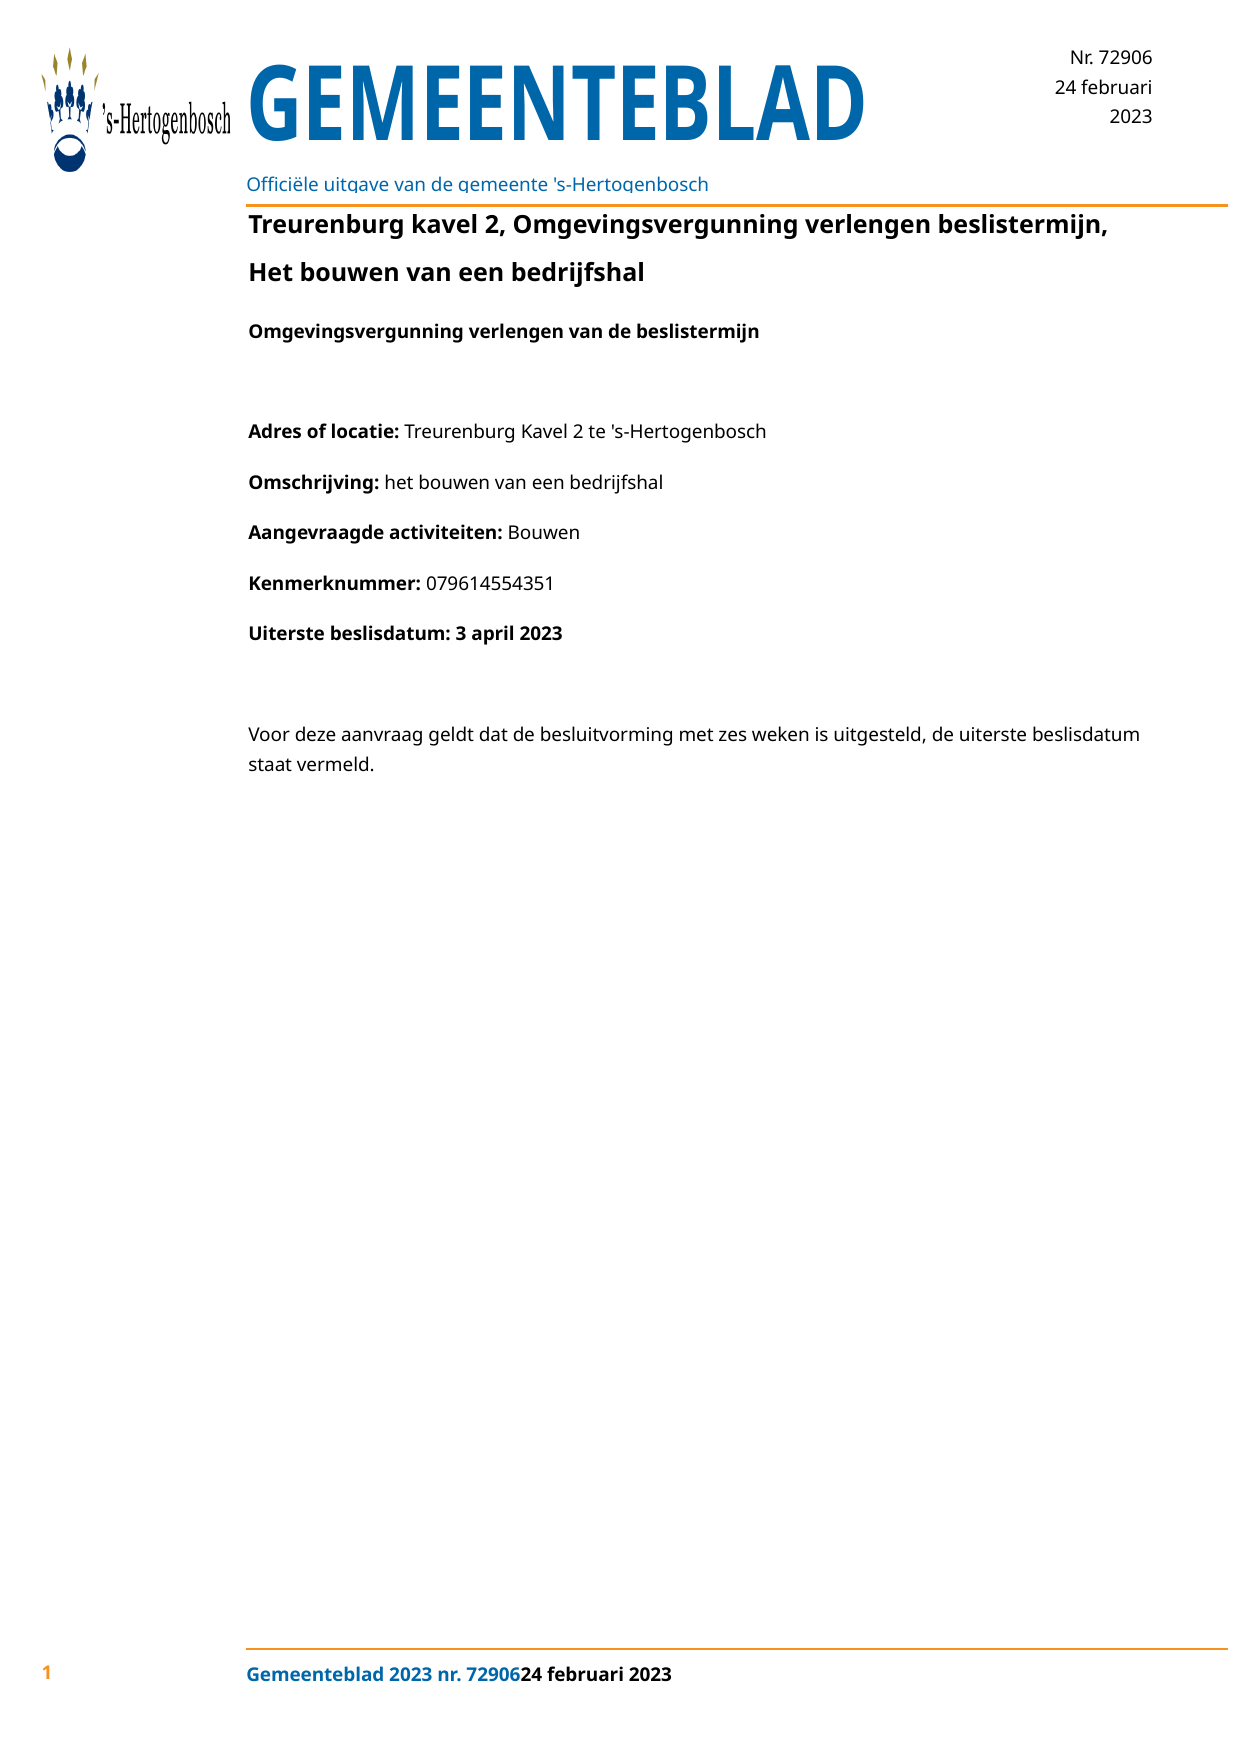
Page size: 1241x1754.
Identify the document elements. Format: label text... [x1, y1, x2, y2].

text Kenmerknummer: 079614554351 [248, 570, 1152, 596]
text Adres of locatie: Treurenburg Kavel 2 te 's-Hertogenbosch [248, 419, 1152, 444]
text Treurenburg kavel 2, Omgevingsvergunning verlengen beslistermijn, Het bouwen van een bedrijfshal [248, 207, 1152, 288]
text Uiterste beslisdatum: 3 april 2023 [248, 620, 1152, 646]
text Voor deze aanvraag geldt dat de besluitvorming met zes weken is uitgesteld, de uiterste beslisdatum staat vermeld. [248, 721, 1152, 777]
text Omgevingsvergunning verlengen van de beslistermijn [248, 318, 1152, 344]
picture [41, 47, 231, 172]
text Omschrijving: het bouwen van een bedrijfshal [248, 469, 1152, 495]
text Aangevraagde activiteiten: Bouwen [248, 519, 1152, 545]
